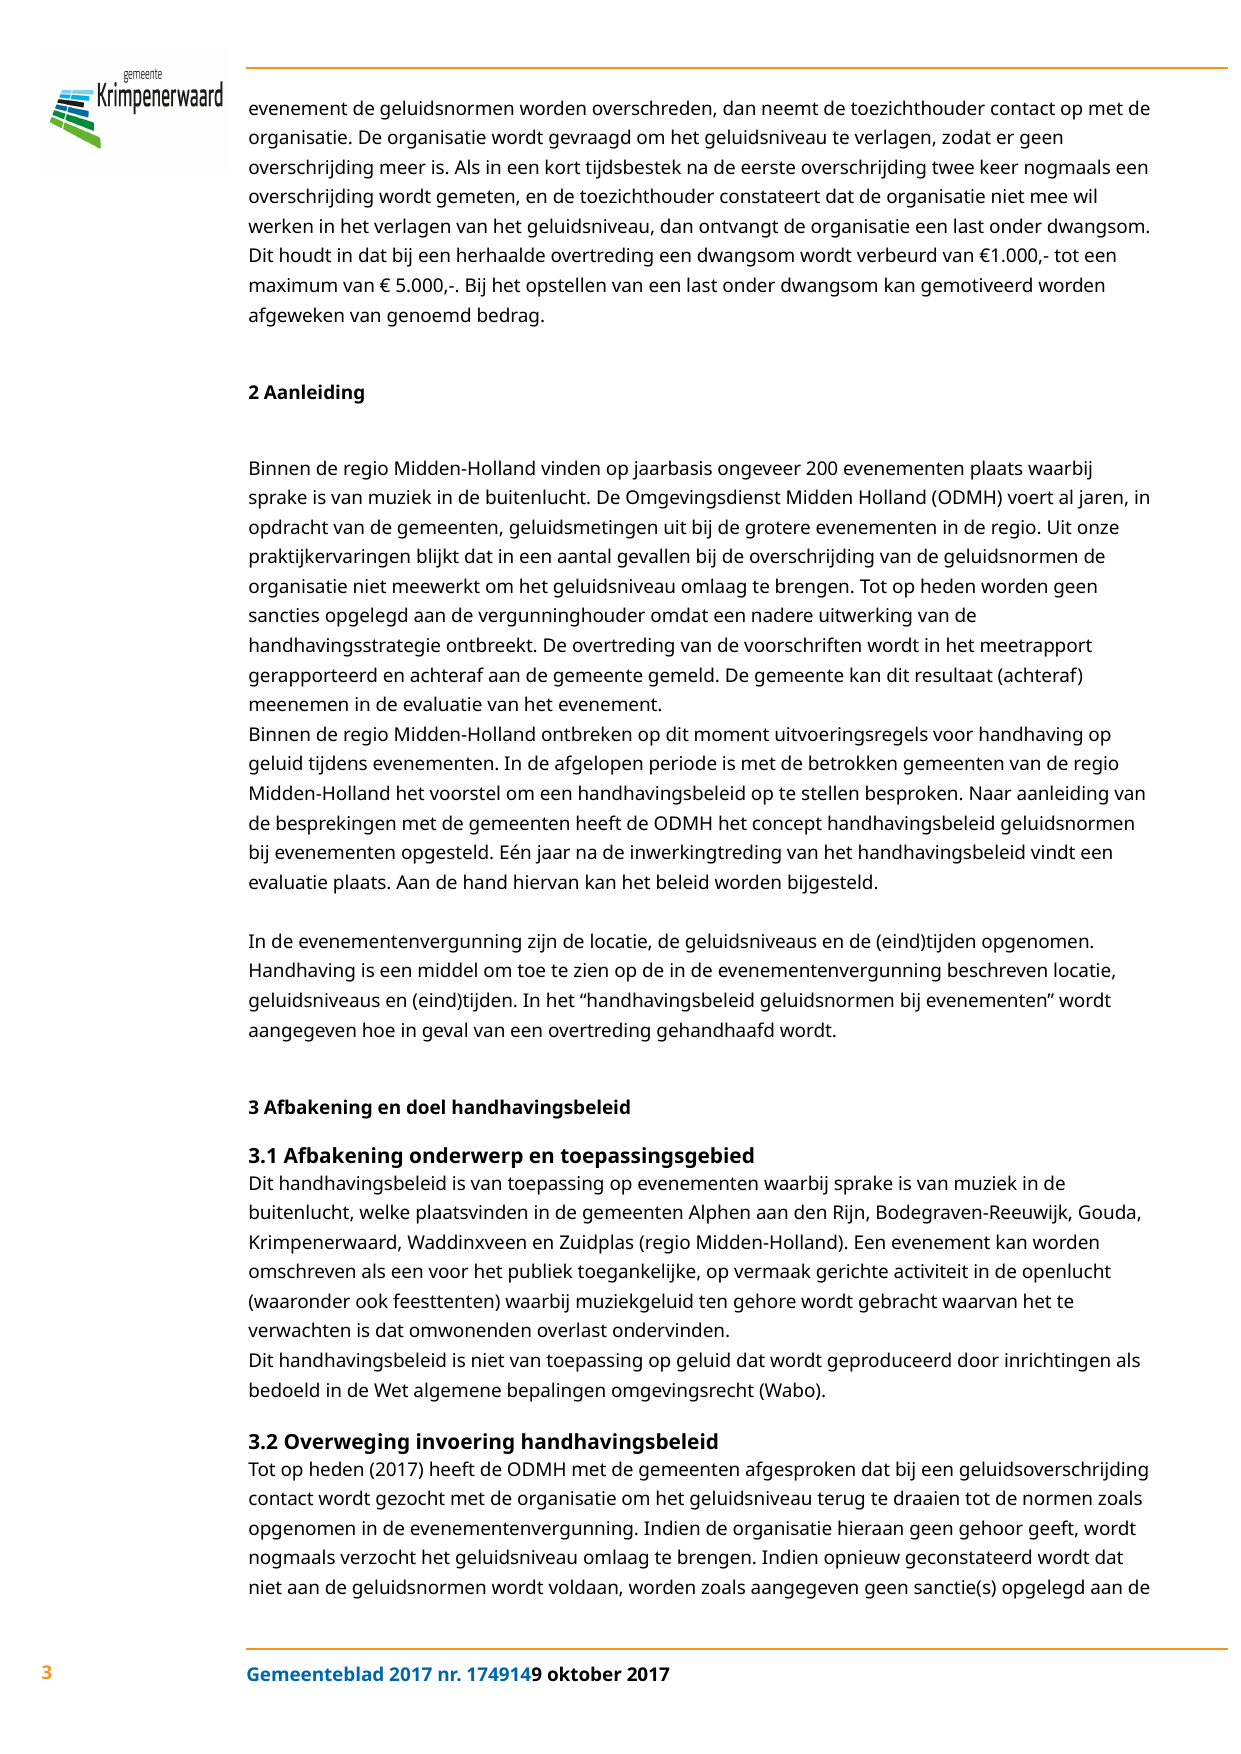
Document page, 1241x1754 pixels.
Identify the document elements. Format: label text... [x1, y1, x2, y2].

text Binnen de regio Midden-Holland vinden op jaarbasis ongeveer 200 evenementen plaats waarbij sprake is van muziek in de buitenlucht. De Omgevingsdienst Midden Holland (ODMH) voert al jaren, in opdracht van de gemeenten, geluidsmetingen uit bij de grotere evenementen in de regio. Uit onze praktijkervaringen blijkt dat in een aantal gevallen bij de overschrijding van de geluidsnormen de organisatie niet meewerkt om het geluidsniveau omlaag te brengen. Tot op heden worden geen sancties opgelegd aan de vergunninghouder omdat een nadere uitwerking van de handhavingsstrategie ontbreekt. De overtreding van de voorschriften wordt in het meetrapport gerapporteerd en achteraf aan de gemeente gemeld. De gemeente kan dit resultaat (achteraf) meenemen in de evaluatie van het evenement. [248, 455, 1152, 717]
text In de evenementenvergunning zijn de locatie, de geluidsniveaus en de (eind)tijden opgenomen. Handhaving is een middel om toe te zien op de in de evenementenvergunning beschreven locatie, geluidsniveaus en (eind)tijden. In het “handhavingsbeleid geluidsnormen bij evenementen” wordt aangegeven hoe in geval van een overtreding gehandhaafd wordt. [248, 928, 1152, 1043]
text Binnen de regio Midden-Holland ontbreken op dit moment uitvoeringsregels voor handhaving op geluid tijdens evenementen. In de afgelopen periode is met de betrokken gemeenten van de regio Midden-Holland het voorstel om een handhavingsbeleid op te stellen besproken. Naar aanleiding van de besprekingen met de gemeenten heeft de ODMH het concept handhavingsbeleid geluidsnormen bij evenementen opgesteld. Eén jaar na de inwerkingtreding van het handhavingsbeleid vindt een evaluatie plaats. Aan de hand hiervan kan het beleid worden bijgesteld. [248, 721, 1152, 895]
text Dit handhavingsbeleid is niet van toepassing op geluid dat wordt geproduceerd door inrichtingen als bedoeld in de Wet algemene bepalingen omgevingsrecht (Wabo). [248, 1347, 1152, 1403]
text 3.1 Afbakening onderwerp en toepassingsgebied [248, 1141, 1152, 1170]
text Dit handhavingsbeleid is van toepassing op evenementen waarbij sprake is van muziek in de buitenlucht, welke plaatsvinden in de gemeenten Alphen aan den Rijn, Bodegraven-Reeuwijk, Gouda, Krimpenerwaard, Waddinxveen en Zuidplas (regio Midden-Holland). Een evenement kan worden omschreven als een voor het publiek toegankelijke, op vermaak gerichte activiteit in de openlucht (waaronder ook feesttenten) waarbij muziekgeluid ten gehore wordt gebracht waarvan het te verwachten is dat omwonenden overlast ondervinden. [248, 1170, 1152, 1343]
text evenement de geluidsnormen worden overschreden, dan neemt de toezichthouder contact op met de organisatie. De organisatie wordt gevraagd om het geluidsniveau te verlagen, zodat er geen overschrijding meer is. Als in een kort tijdsbestek na de eerste overschrijding twee keer nogmaals een overschrijding wordt gemeten, en de toezichthouder constateert dat de organisatie niet mee wil werken in het verlagen van het geluidsniveau, dan ontvangt de organisatie een last onder dwangsom. Dit houdt in dat bij een herhaalde overtreding een dwangsom wordt verbeurd van €1.000,- tot een maximum van € 5.000,-. Bij het opstellen van een last onder dwangsom kan gemotiveerd worden afgeweken van genoemd bedrag. [248, 95, 1152, 328]
text Tot op heden (2017) heeft de ODMH met de gemeenten afgesproken dat bij een geluidsoverschrijding contact wordt gezocht met de organisatie om het geluidsniveau terug te draaien tot de normen zoals opgenomen in de evenementenvergunning. Indien de organisatie hieraan geen gehoor geeft, wordt nogmaals verzocht het geluidsniveau omlaag te brengen. Indien opnieuw geconstateerd wordt dat niet aan de geluidsnormen wordt voldaan, worden zoals aangegeven geen sanctie(s) opgelegd aan de [248, 1456, 1152, 1600]
text 3 Afbakening en doel handhavingsbeleid [248, 1092, 1152, 1121]
text 3.2 Overweging invoering handhavingsbeleid [248, 1427, 1152, 1456]
picture [41, 47, 231, 172]
text 2 Aanleiding [248, 377, 1152, 406]
